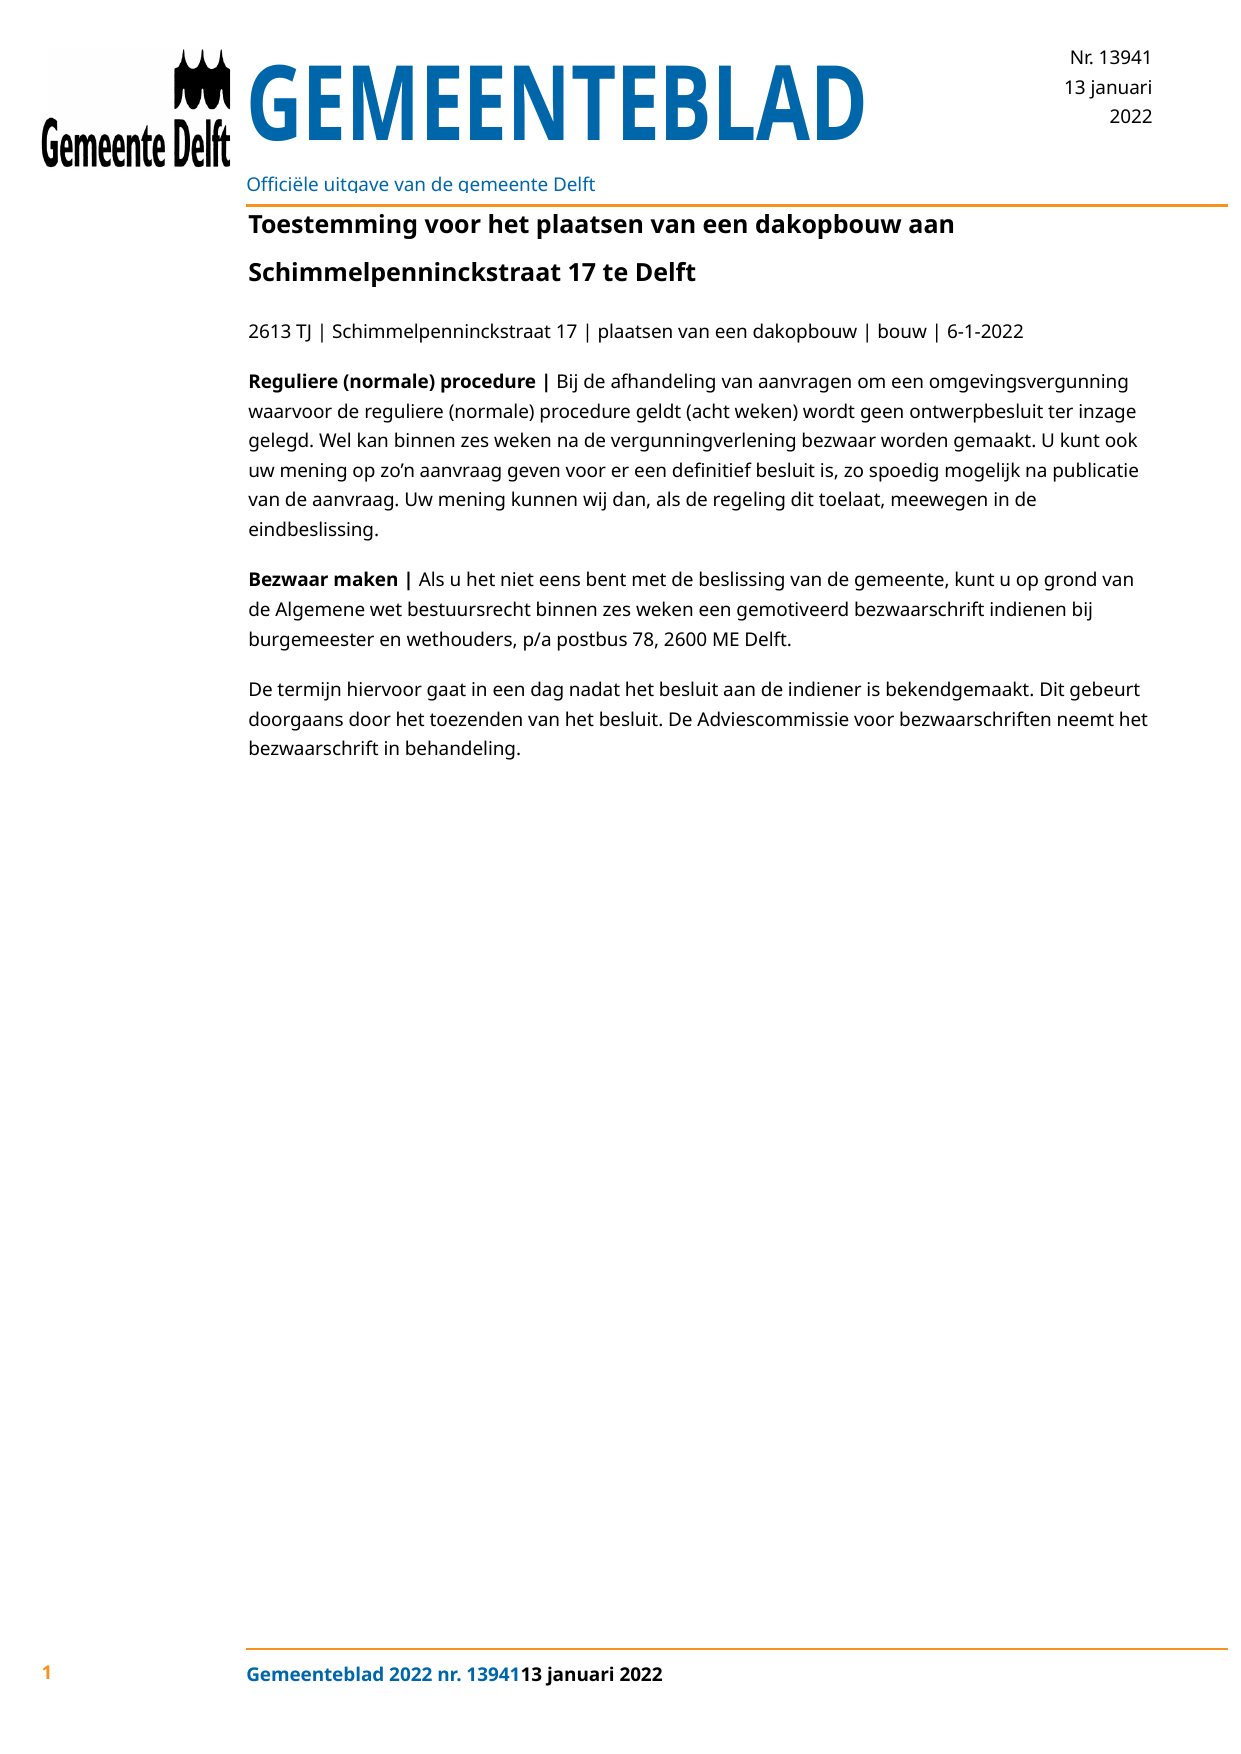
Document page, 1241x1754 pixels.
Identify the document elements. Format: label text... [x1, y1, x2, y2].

text Toestemming voor het plaatsen van een dakopbouw aan Schimmelpenninckstraat 17 te Delft [248, 207, 1152, 288]
text De termijn hiervoor gaat in een dag nadat het besluit aan de indiener is bekendgemaakt. Dit gebeurt doorgaans door het toezenden van het besluit. De Adviescommissie voor bezwaarschriften neemt het bezwaarschrift in behandeling. [248, 676, 1152, 761]
picture [41, 47, 231, 172]
text 2613 TJ | Schimmelpenninckstraat 17 | plaatsen van een dakopbouw | bouw | 6-1-2022 [248, 318, 1152, 344]
text Reguliere (normale) procedure | Bij de afhandeling van aanvragen om een omgevingsvergunning waarvoor de reguliere (normale) procedure geldt (acht weken) wordt geen ontwerpbesluit ter inzage gelegd. Wel kan binnen zes weken na de vergunningverlening bezwaar worden gemaakt. U kunt ook uw mening op zo’n aanvraag geven voor er een definitief besluit is, zo spoedig mogelijk na publicatie van de aanvraag. Uw mening kunnen wij dan, als de regeling dit toelaat, meewegen in de eindbeslissing. [248, 368, 1152, 542]
text Bezwaar maken | Als u het niet eens bent met de beslissing van de gemeente, kunt u op grond van de Algemene wet bestuursrecht binnen zes weken een gemotiveerd bezwaarschrift indienen bij burgemeester en wethouders, p/a postbus 78, 2600 ME Delft. [248, 567, 1152, 652]
